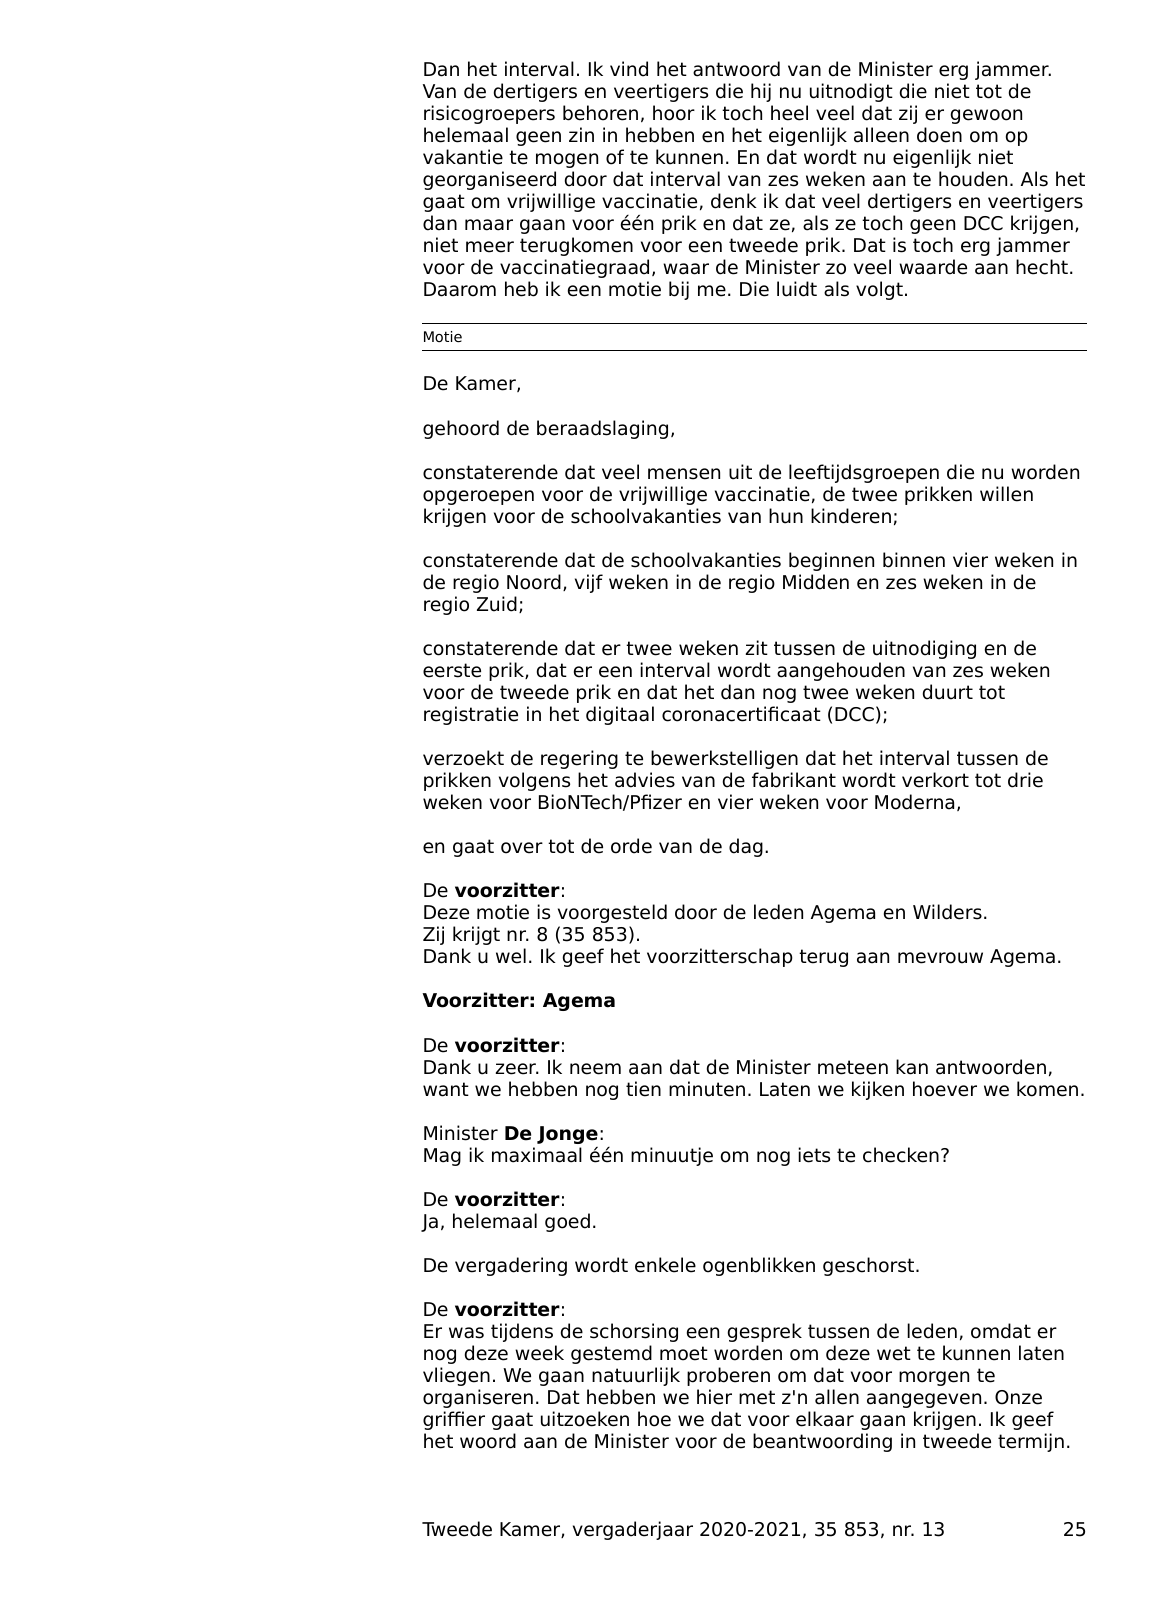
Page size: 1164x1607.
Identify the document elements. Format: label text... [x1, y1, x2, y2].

text constaterende dat de schoolvakanties beginnen binnen vier weken in de regio Noord, vijf weken in de regio Midden en zes weken in de regio Zuid; [422, 550, 1087, 616]
text De voorzitter: [422, 1034, 1087, 1057]
text verzoekt de regering te bewerkstelligen dat het interval tussen de prikken volgens het advies van de fabrikant wordt verkort tot drie weken voor BioNTech/Pfizer en vier weken voor Moderna, [422, 748, 1087, 814]
text De voorzitter: [422, 1299, 1087, 1321]
text Er was tijdens de schorsing een gesprek tussen de leden, omdat er nog deze week gestemd moet worden om deze wet te kunnen laten vliegen. We gaan natuurlijk proberen om dat voor morgen te organiseren. Dat hebben we hier met z'n allen aangegeven. Onze griffier gaat uitzoeken hoe we dat voor elkaar gaan krijgen. Ik geef het woord aan de Minister voor de beantwoording in tweede termijn. [422, 1321, 1087, 1453]
table_header Motie [422, 324, 1087, 350]
text Dank u zeer. Ik neem aan dat de Minister meteen kan antwoorden, want we hebben nog tien minuten. Laten we kijken hoever we komen. [422, 1057, 1087, 1101]
text Ja, helemaal goed. [422, 1211, 1087, 1233]
subtitle Voorzitter: Agema [422, 990, 1087, 1012]
text constaterende dat veel mensen uit de leeftijdsgroepen die nu worden opgeroepen voor de vrijwillige vaccinatie, de twee prikken willen krijgen voor de schoolvakanties van hun kinderen; [422, 462, 1087, 528]
text Dank u wel. Ik geef het voorzitterschap terug aan mevrouw Agema. [422, 946, 1087, 968]
text Dan het interval. Ik vind het antwoord van de Minister erg jammer. Van de dertigers en veertigers die hij nu uitnodigt die niet tot de risicogroepers behoren, hoor ik toch heel veel dat zij er gewoon helemaal geen zin in hebben en het eigenlijk alleen doen om op vakantie te mogen of te kunnen. En dat wordt nu eigenlijk niet georganiseerd door dat interval van zes weken aan te houden. Als het gaat om vrijwillige vaccinatie, denk ik dat veel dertigers en veertigers dan maar gaan voor één prik en dat ze, als ze toch geen DCC krijgen, niet meer terugkomen voor een tweede prik. Dat is toch erg jammer voor de vaccinatiegraad, waar de Minister zo veel waarde aan hecht. Daarom heb ik een motie bij me. Die luidt als volgt. [422, 59, 1087, 301]
text en gaat over tot de orde van de dag. [422, 836, 1087, 858]
text De voorzitter: [422, 1189, 1087, 1211]
text constaterende dat er twee weken zit tussen de uitnodiging en de eerste prik, dat er een interval wordt aangehouden van zes weken voor de tweede prik en dat het dan nog twee weken duurt tot registratie in het digitaal coronacertificaat (DCC); [422, 638, 1087, 726]
text De voorzitter: [422, 880, 1087, 902]
text De Kamer, [422, 373, 1087, 395]
text De vergadering wordt enkele ogenblikken geschorst. [422, 1255, 1087, 1277]
text Minister De Jonge: [422, 1123, 1087, 1145]
text gehoord de beraadslaging, [422, 417, 1087, 439]
text Deze motie is voorgesteld door de leden Agema en Wilders. [422, 902, 1087, 924]
text Mag ik maximaal één minuutje om nog iets te checken? [422, 1145, 1087, 1167]
text Zij krijgt nr. 8 (35 853). [422, 924, 1087, 946]
